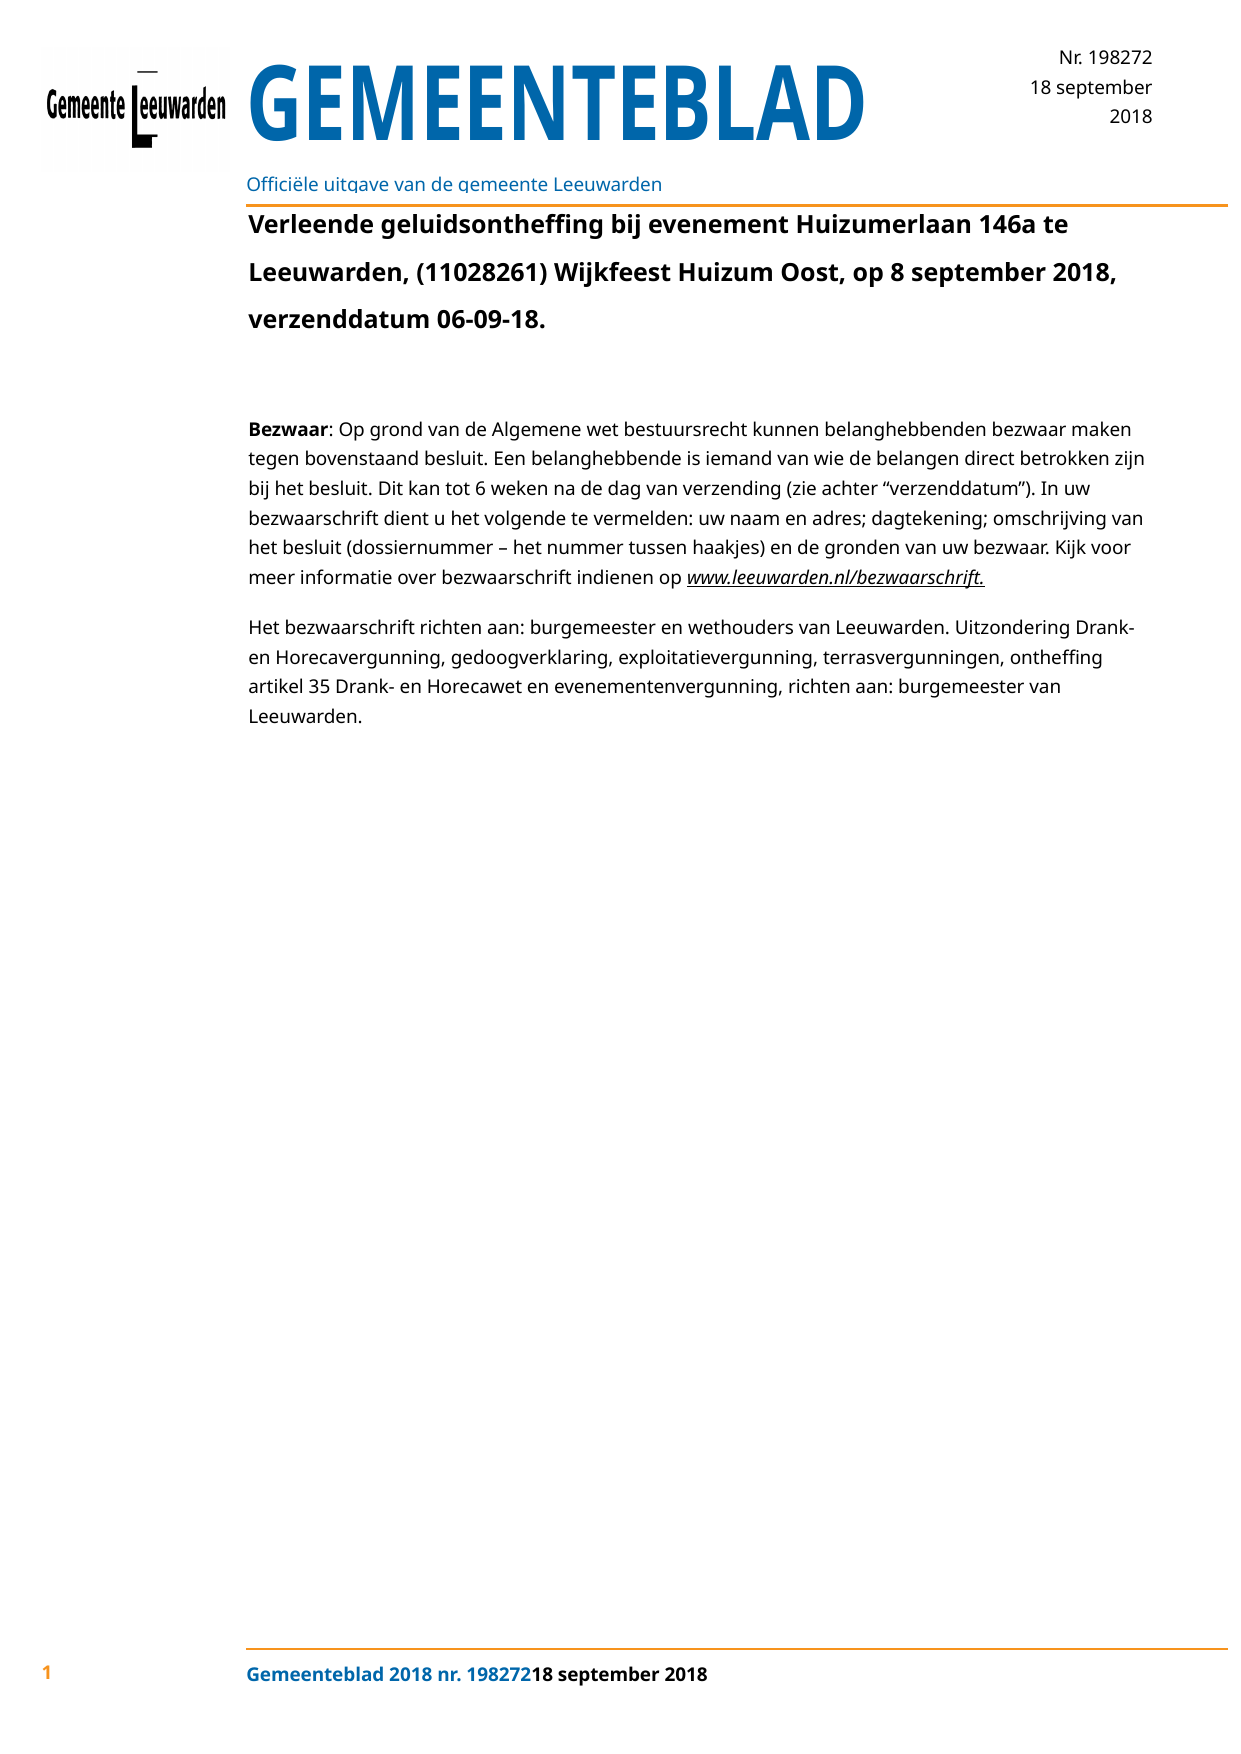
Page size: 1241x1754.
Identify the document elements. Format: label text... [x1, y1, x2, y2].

text Bezwaar: Op grond van de Algemene wet bestuursrecht kunnen belanghebbenden bezwaar maken tegen bovenstaand besluit. Een belanghebbende is iemand van wie de belangen direct betrokken zijn bij het besluit. Dit kan tot 6 weken na de dag van verzending (zie achter “verzenddatum”). In uw bezwaarschrift dient u het volgende te vermelden: uw naam en adres; dagtekening; omschrijving van het besluit (dossiernummer – het nummer tussen haakjes) en de gronden van uw bezwaar. Kijk voor meer informatie over bezwaarschrift indienen op www.leeuwarden.nl/bezwaarschrift. [248, 416, 1152, 589]
text Het bezwaarschrift richten aan: burgemeester en wethouders van Leeuwarden. Uitzondering Drank- en Horecavergunning, gedoogverklaring, exploitatievergunning, terrasvergunningen, ontheffing artikel 35 Drank- en Horecawet en evenementenvergunning, richten aan: burgemeester van Leeuwarden. [248, 614, 1152, 729]
text Verleende geluidsontheffing bij evenement Huizumerlaan 146a te Leeuwarden, (11028261) Wijkfeest Huizum Oost, op 8 september 2018, verzenddatum 06-09-18. [248, 207, 1152, 336]
picture [41, 47, 231, 172]
